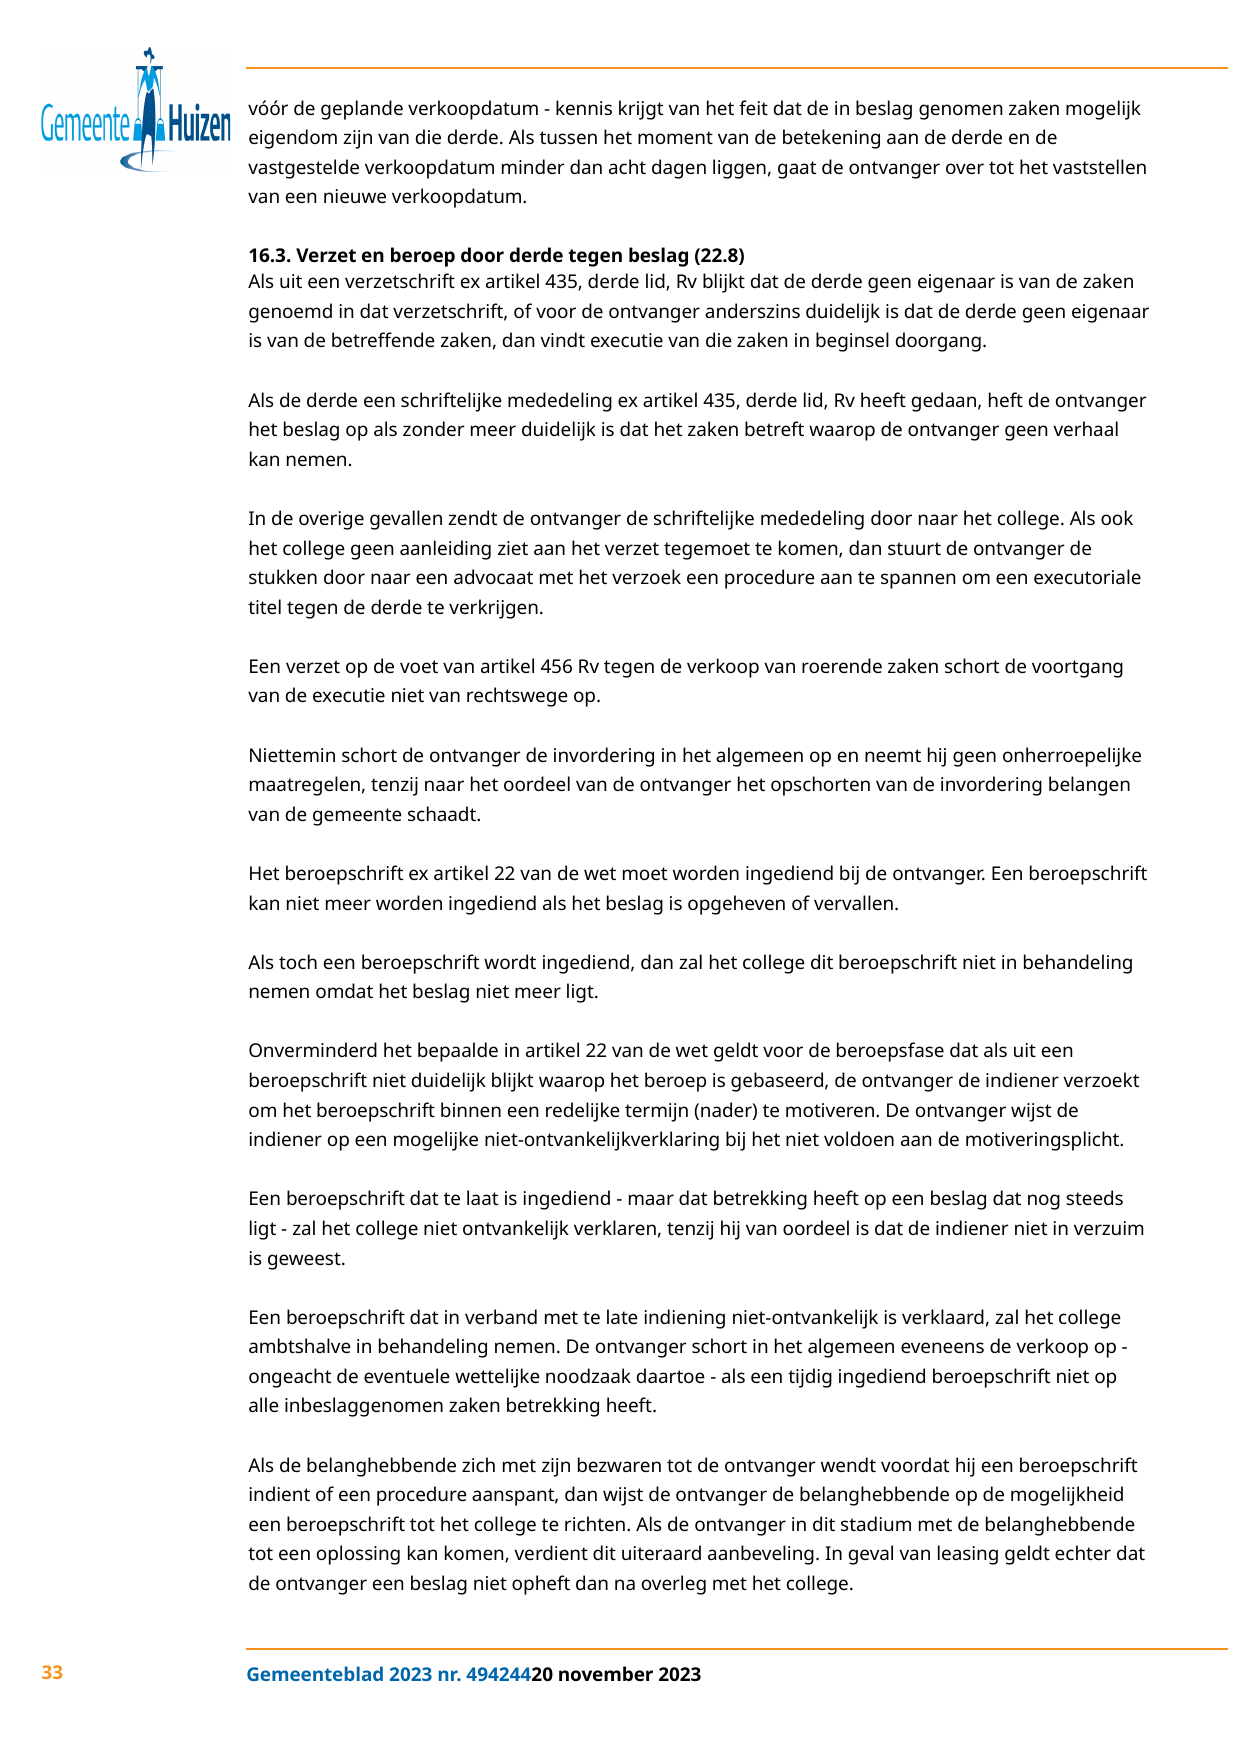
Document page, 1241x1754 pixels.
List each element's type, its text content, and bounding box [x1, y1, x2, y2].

text Als uit een verzetschrift ex artikel 435, derde lid, Rv blijkt dat de derde geen eigenaar is van de zaken genoemd in dat verzetschrift, of voor de ontvanger anderszins duidelijk is dat de derde geen eigenaar is van de betreffende zaken, dan vindt executie van die zaken in beginsel doorgang. [248, 268, 1152, 353]
text Als de belanghebbende zich met zijn bezwaren tot de ontvanger wendt voordat hij een beroepschrift indient of een procedure aanspant, dan wijst de ontvanger de belanghebbende op de mogelijkheid een beroepschrift tot het college te richten. Als de ontvanger in dit stadium met de belanghebbende tot een oplossing kan komen, verdient dit uiteraard aanbeveling. In geval van leasing geldt echter dat de ontvanger een beslag niet opheft dan na overleg met het college. [248, 1452, 1152, 1596]
text Als de derde een schriftelijke mededeling ex artikel 435, derde lid, Rv heeft gedaan, heft de ontvanger het beslag op als zonder meer duidelijk is dat het zaken betreft waarop de ontvanger geen verhaal kan nemen. [248, 387, 1152, 472]
text Onverminderd het bepaalde in artikel 22 van de wet geldt voor de beroepsfase dat als uit een beroepschrift niet duidelijk blijkt waarop het beroep is gebaseerd, de ontvanger de indiener verzoekt om het beroepschrift binnen een redelijke termijn (nader) te motiveren. De ontvanger wijst de indiener op een mogelijke niet-ontvankelijkverklaring bij het niet voldoen aan de motiveringsplicht. [248, 1038, 1152, 1152]
text Een verzet op de voet van artikel 456 Rv tegen de verkoop van roerende zaken schort de voortgang van de executie niet van rechtswege op. [248, 653, 1152, 708]
text In de overige gevallen zendt de ontvanger de schriftelijke mededeling door naar het college. Als ook het college geen aanleiding ziet aan het verzet tegemoet te komen, dan stuurt de ontvanger de stukken door naar een advocaat met het verzoek een procedure aan te spannen om een executoriale titel tegen de derde te verkrijgen. [248, 505, 1152, 619]
picture [41, 47, 231, 172]
text vóór de geplande verkoopdatum - kennis krijgt van het feit dat de in beslag genomen zaken mogelijk eigendom zijn van die derde. Als tussen het moment van de betekening aan de derde en de vastgestelde verkoopdatum minder dan acht dagen liggen, gaat de ontvanger over tot het vaststellen van een nieuwe verkoopdatum. [248, 95, 1152, 209]
text Een beroepschrift dat in verband met te late indiening niet-ontvankelijk is verklaard, zal het college ambtshalve in behandeling nemen. De ontvanger schort in het algemeen eveneens de verkoop op - ongeacht de eventuele wettelijke noodzaak daartoe - als een tijdig ingediend beroepschrift niet op alle inbeslaggenomen zaken betrekking heeft. [248, 1304, 1152, 1418]
text Het beroepschrift ex artikel 22 van de wet moet worden ingediend bij de ontvanger. Een beroepschrift kan niet meer worden ingediend als het beslag is opgeheven of vervallen. [248, 860, 1152, 915]
text Als toch een beroepschrift wordt ingediend, dan zal het college dit beroepschrift niet in behandeling nemen omdat het beslag niet meer ligt. [248, 949, 1152, 1004]
text Een beroepschrift dat te laat is ingediend - maar dat betrekking heeft op een beslag dat nog steeds ligt - zal het college niet ontvankelijk verklaren, tenzij hij van oordeel is dat de indiener niet in verzuim is geweest. [248, 1186, 1152, 1270]
text Niettemin schort de ontvanger de invordering in het algemeen op en neemt hij geen onherroepelijke maatregelen, tenzij naar het oordeel van de ontvanger het opschorten van de invordering belangen van de gemeente schaadt. [248, 742, 1152, 827]
text 16.3. Verzet en beroep door derde tegen beslag (22.8) [248, 243, 1152, 268]
